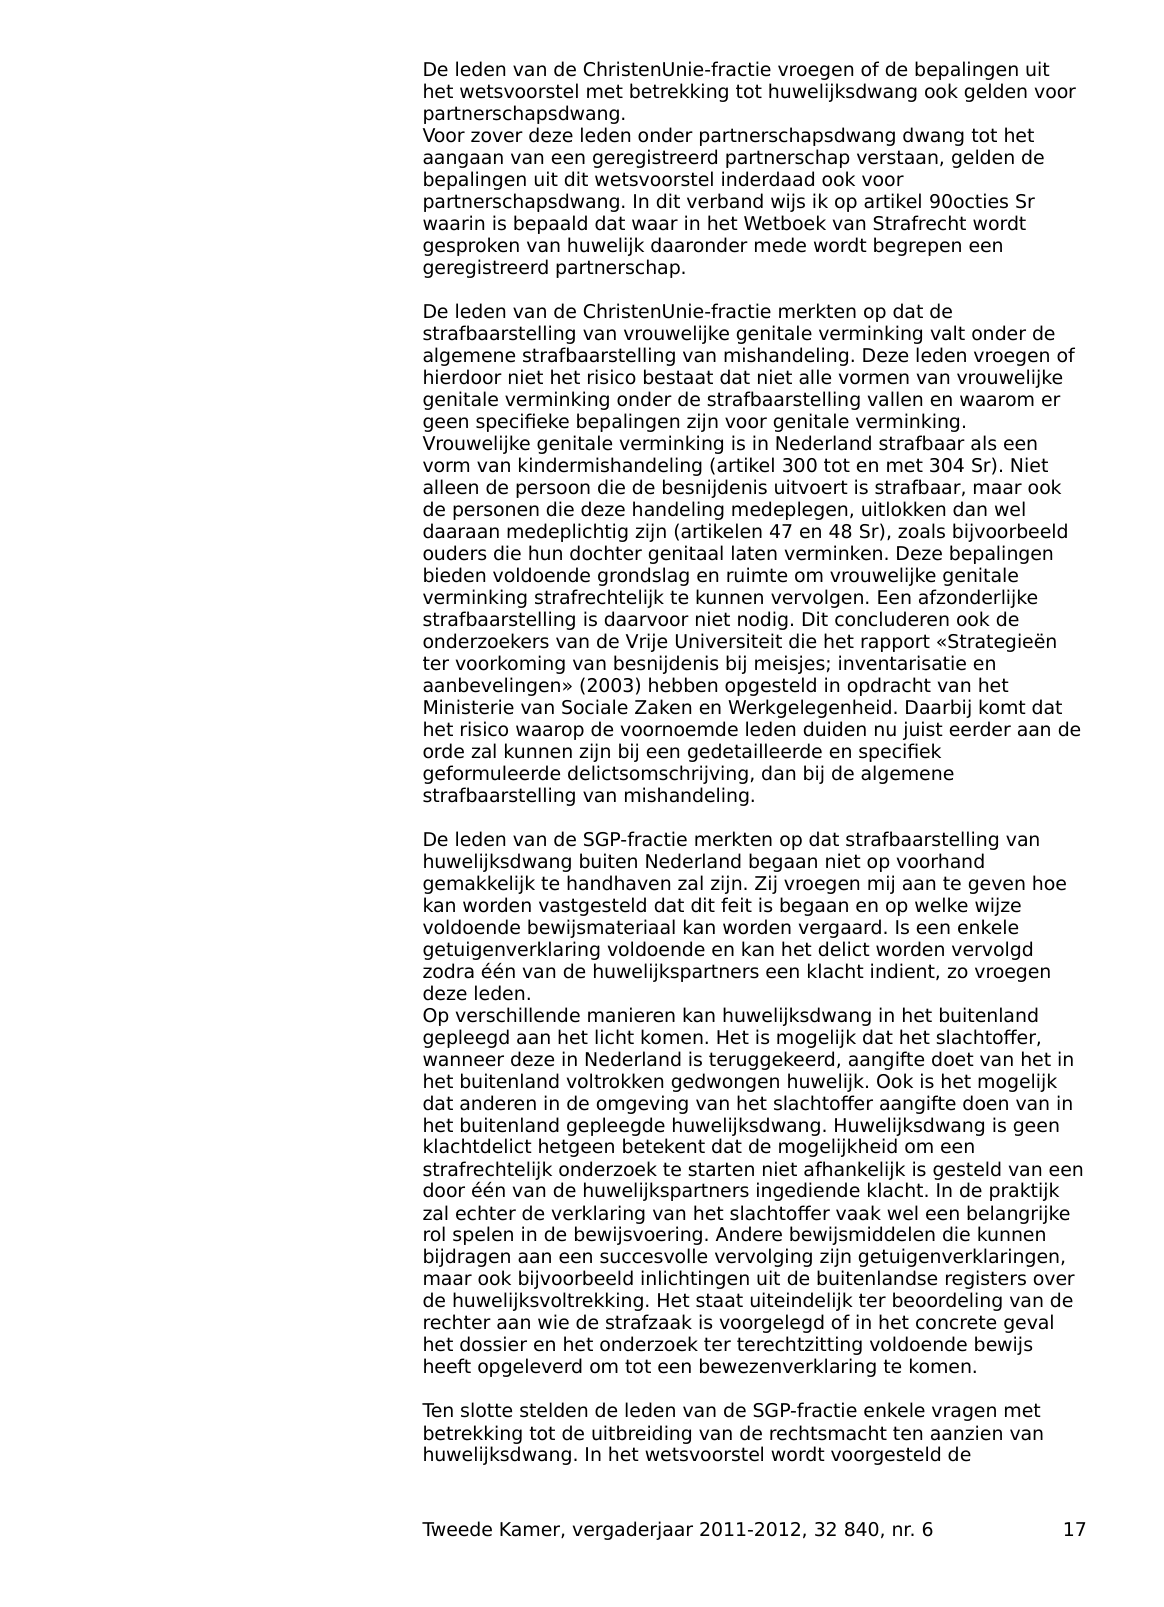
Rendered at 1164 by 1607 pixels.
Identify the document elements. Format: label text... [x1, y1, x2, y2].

text Ten slotte stelden de leden van de SGP-fractie enkele vragen met betrekking tot de uitbreiding van de rechtsmacht ten aanzien van huwelijksdwang. In het wetsvoorstel wordt voorgesteld de [422, 1400, 1087, 1466]
text De leden van de ChristenUnie-fractie vroegen of de bepalingen uit het wetsvoorstel met betrekking tot huwelijksdwang ook gelden voor partnerschapsdwang. [422, 59, 1087, 125]
text Vrouwelijke genitale verminking is in Nederland strafbaar als een vorm van kindermishandeling (artikel 300 tot en met 304 Sr). Niet alleen de persoon die de besnijdenis uitvoert is strafbaar, maar ook de personen die deze handeling medeplegen, uitlokken dan wel daaraan medeplichtig zijn (artikelen 47 en 48 Sr), zoals bijvoorbeeld ouders die hun dochter genitaal laten verminken. Deze bepalingen bieden voldoende grondslag en ruimte om vrouwelijke genitale verminking strafrechtelijk te kunnen vervolgen. Een afzonderlijke strafbaarstelling is daarvoor niet nodig. Dit concluderen ook de onderzoekers van de Vrije Universiteit die het rapport «Strategieën ter voorkoming van besnijdenis bij meisjes; inventarisatie en aanbevelingen» (2003) hebben opgesteld in opdracht van het Ministerie van Sociale Zaken en Werkgelegenheid. Daarbij komt dat het risico waarop de voornoemde leden duiden nu juist eerder aan de orde zal kunnen zijn bij een gedetailleerde en specifiek geformuleerde delictsomschrijving, dan bij de algemene strafbaarstelling van mishandeling. [422, 433, 1087, 807]
text De leden van de ChristenUnie-fractie merkten op dat de strafbaarstelling van vrouwelijke genitale verminking valt onder de algemene strafbaarstelling van mishandeling. Deze leden vroegen of hierdoor niet het risico bestaat dat niet alle vormen van vrouwelijke genitale verminking onder de strafbaarstelling vallen en waarom er geen specifieke bepalingen zijn voor genitale verminking. [422, 301, 1087, 433]
text Voor zover deze leden onder partnerschapsdwang dwang tot het aangaan van een geregistreerd partnerschap verstaan, gelden de bepalingen uit dit wetsvoorstel inderdaad ook voor partnerschapsdwang. In dit verband wijs ik op artikel 90octies Sr waarin is bepaald dat waar in het Wetboek van Strafrecht wordt gesproken van huwelijk daaronder mede wordt begrepen een geregistreerd partnerschap. [422, 125, 1087, 279]
text De leden van de SGP-fractie merkten op dat strafbaarstelling van huwelijksdwang buiten Nederland begaan niet op voorhand gemakkelijk te handhaven zal zijn. Zij vroegen mij aan te geven hoe kan worden vastgesteld dat dit feit is begaan en op welke wijze voldoende bewijsmateriaal kan worden vergaard. Is een enkele getuigenverklaring voldoende en kan het delict worden vervolgd zodra één van de huwelijkspartners een klacht indient, zo vroegen deze leden. [422, 829, 1087, 1004]
text Op verschillende manieren kan huwelijksdwang in het buitenland gepleegd aan het licht komen. Het is mogelijk dat het slachtoffer, wanneer deze in Nederland is teruggekeerd, aangifte doet van het in het buitenland voltrokken gedwongen huwelijk. Ook is het mogelijk dat anderen in de omgeving van het slachtoffer aangifte doen van in het buitenland gepleegde huwelijksdwang. Huwelijksdwang is geen klachtdelict hetgeen betekent dat de mogelijkheid om een strafrechtelijk onderzoek te starten niet afhankelijk is gesteld van een door één van de huwelijkspartners ingediende klacht. In de praktijk zal echter de verklaring van het slachtoffer vaak wel een belangrijke rol spelen in de bewijsvoering. Andere bewijsmiddelen die kunnen bijdragen aan een succesvolle vervolging zijn getuigenverklaringen, maar ook bijvoorbeeld inlichtingen uit de buitenlandse registers over de huwelijksvoltrekking. Het staat uiteindelijk ter beoordeling van de rechter aan wie de strafzaak is voorgelegd of in het concrete geval het dossier en het onderzoek ter terechtzitting voldoende bewijs heeft opgeleverd om tot een bewezenverklaring te komen. [422, 1004, 1087, 1378]
